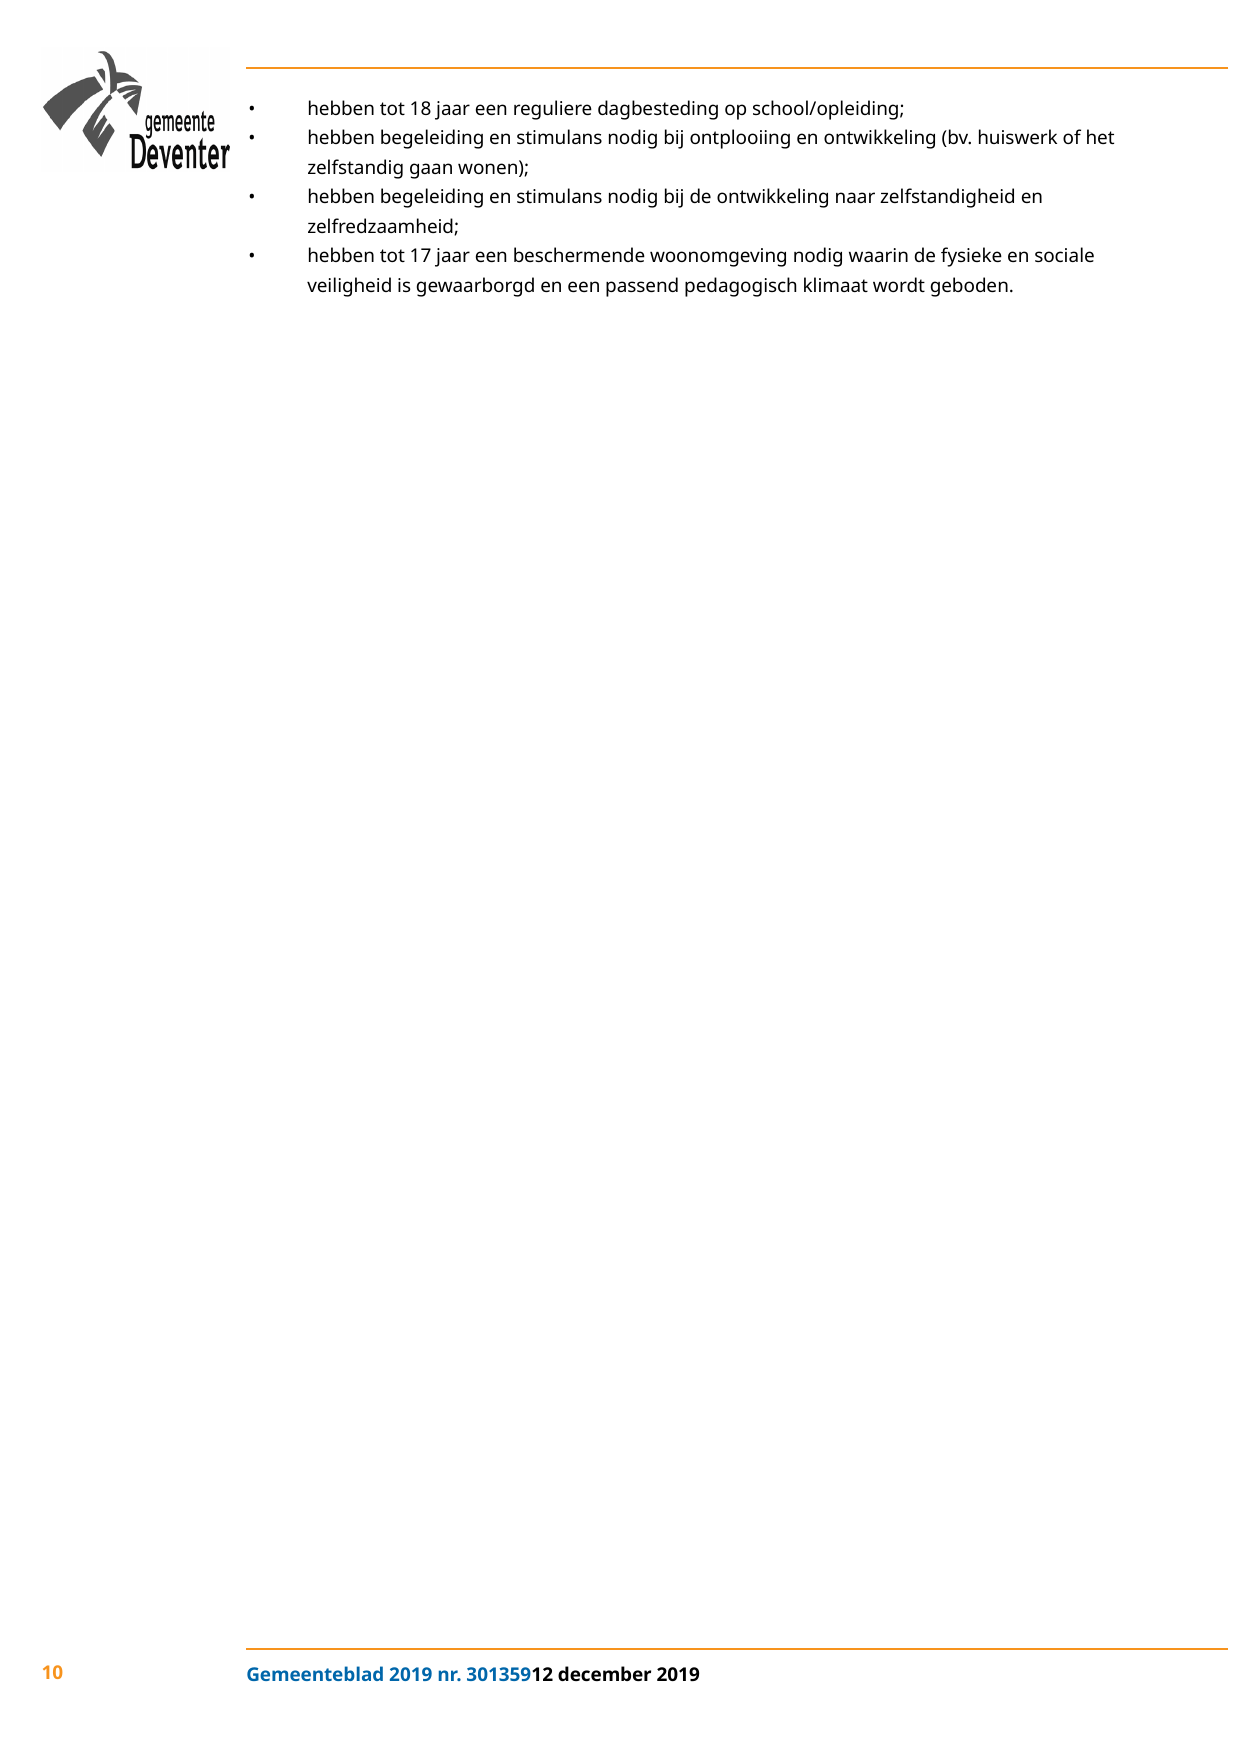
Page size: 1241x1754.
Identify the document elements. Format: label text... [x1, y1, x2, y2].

list hebben begeleiding en stimulans nodig bij de ontwikkeling naar zelfstandigheid en zelfredzaamheid; [248, 183, 1152, 239]
list hebben begeleiding en stimulans nodig bij ontplooiing en ontwikkeling (bv. huiswerk of het zelfstandig gaan wonen); [248, 124, 1152, 180]
picture [41, 47, 231, 172]
list hebben tot 18 jaar een reguliere dagbesteding op school/opleiding; [248, 95, 1152, 121]
list hebben tot 17 jaar een beschermende woonomgeving nodig waarin de fysieke en sociale veiligheid is gewaarborgd en een passend pedagogisch klimaat wordt geboden. [248, 243, 1152, 298]
